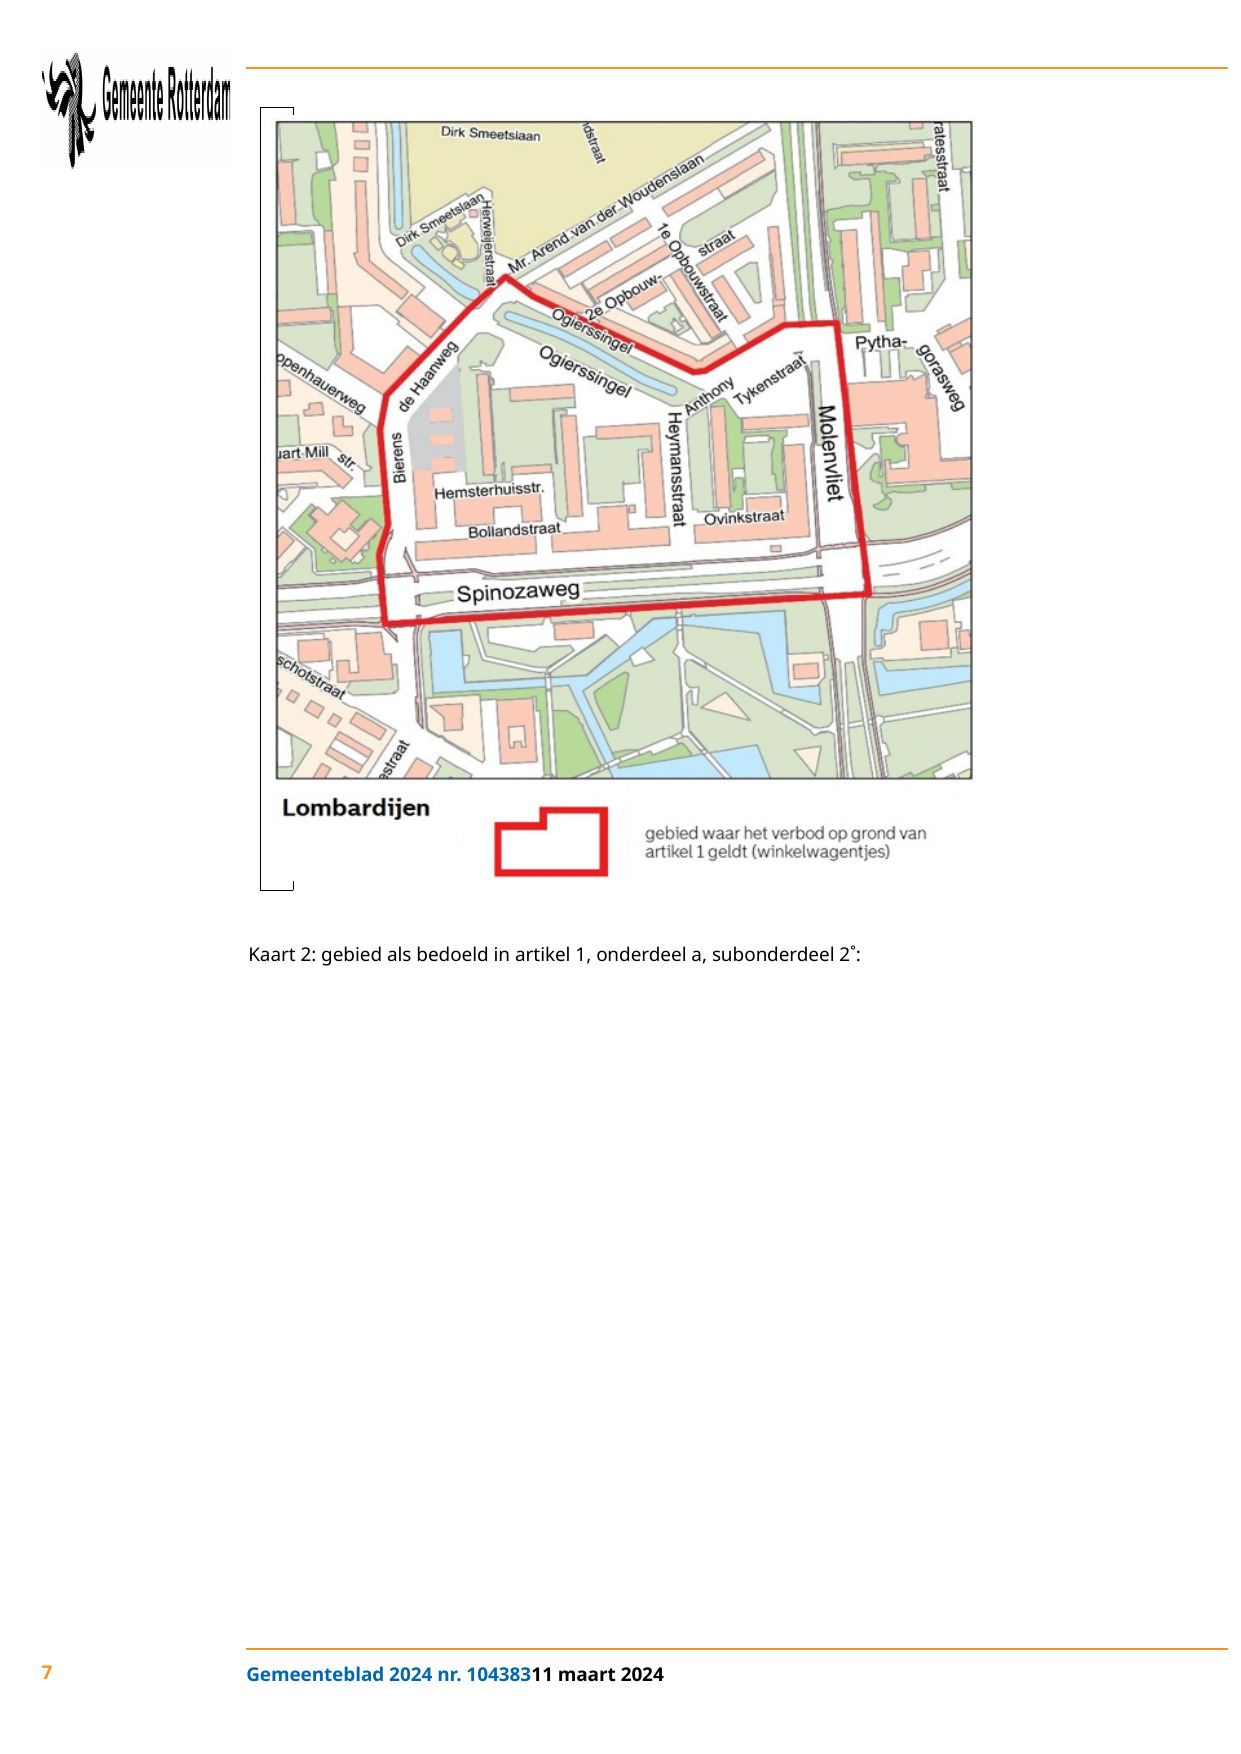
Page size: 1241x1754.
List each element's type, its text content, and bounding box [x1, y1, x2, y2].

picture [41, 47, 231, 172]
picture [268, 115, 978, 881]
text Kaart 2: gebied als bedoeld in artikel 1, onderdeel a, subonderdeel 2˚: [248, 941, 1152, 967]
